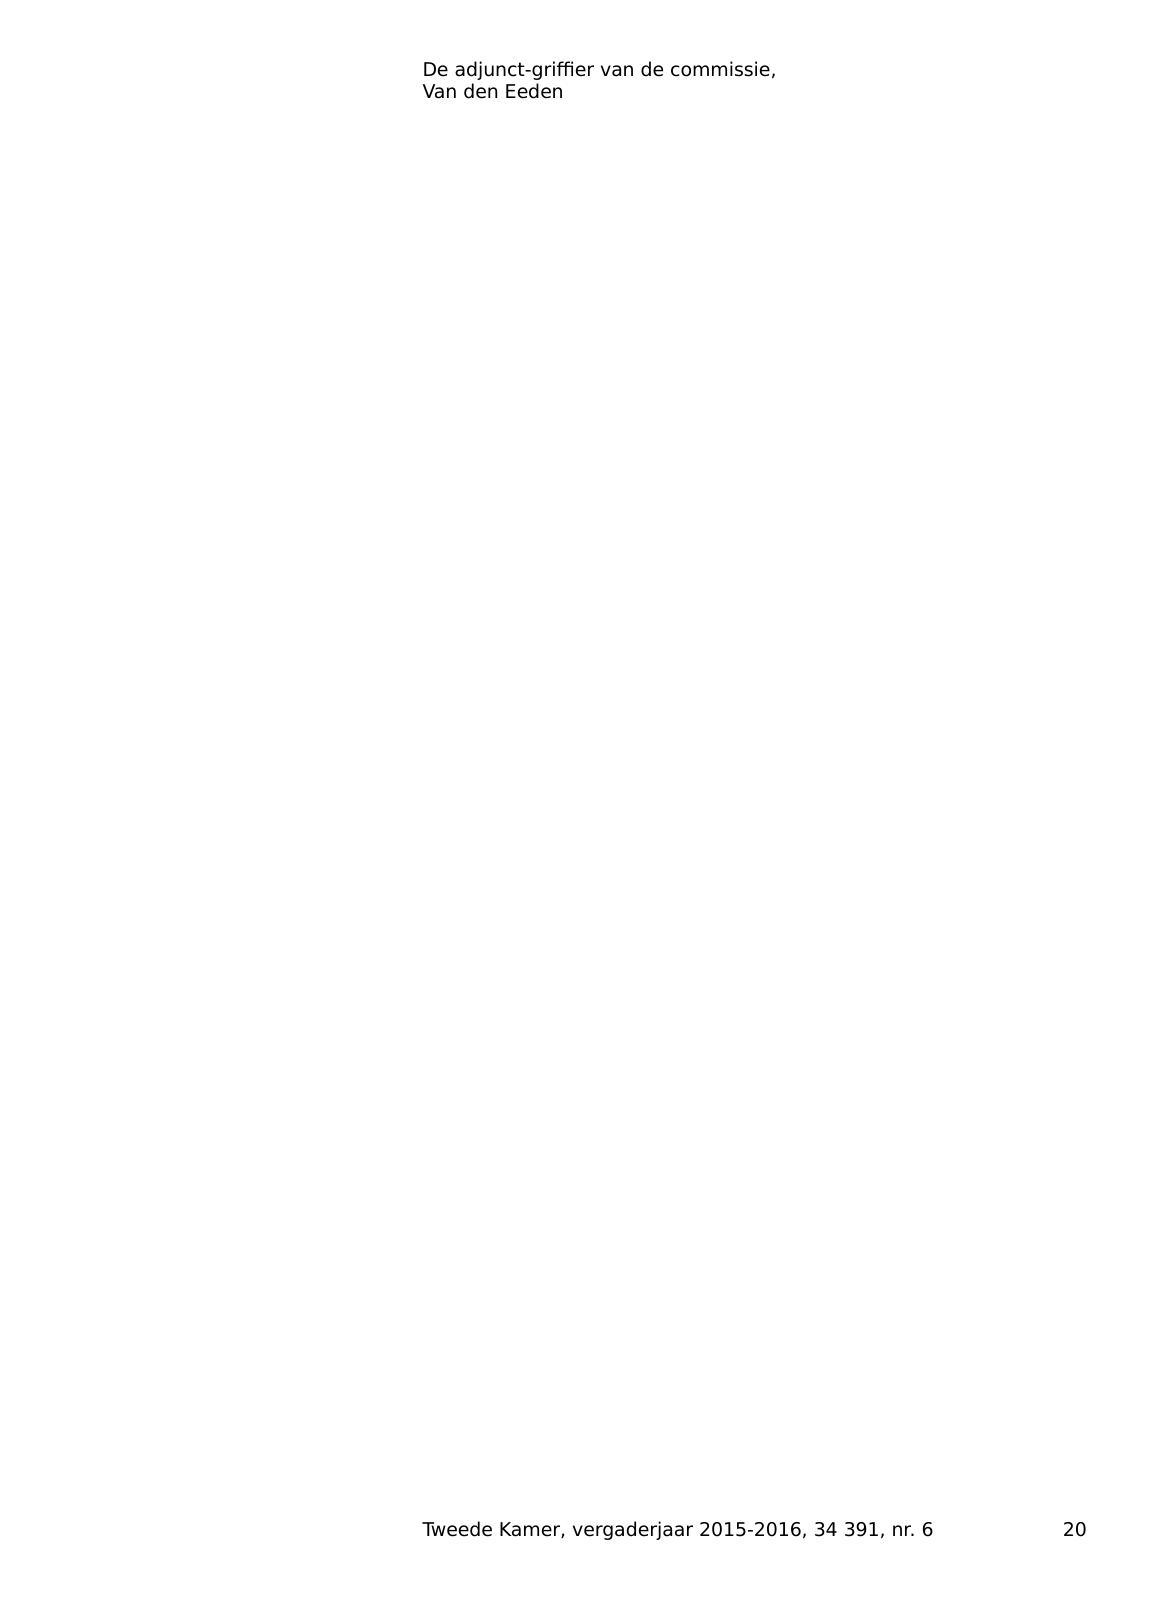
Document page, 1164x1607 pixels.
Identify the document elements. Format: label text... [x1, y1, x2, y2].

text De adjunct-griffier van de commissie, Van den Eeden [422, 59, 1087, 103]
